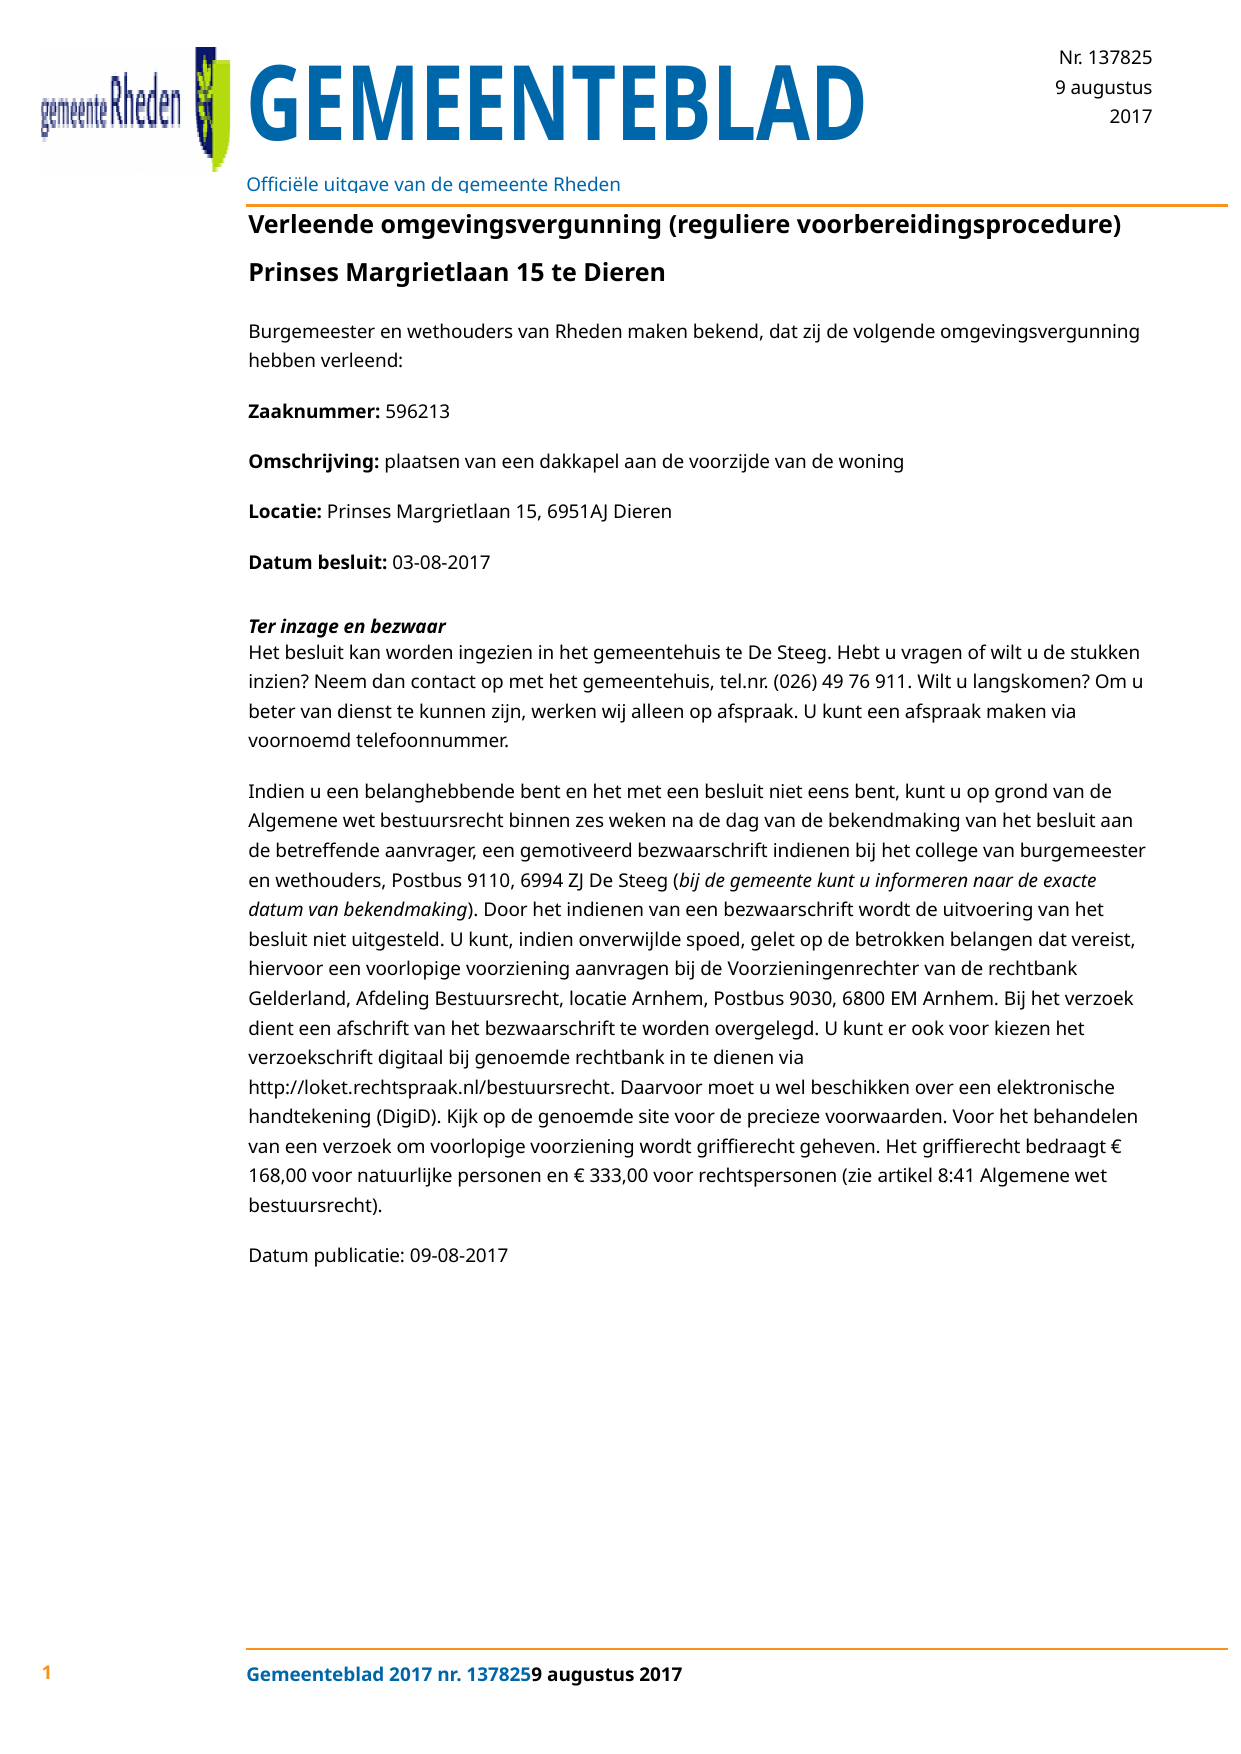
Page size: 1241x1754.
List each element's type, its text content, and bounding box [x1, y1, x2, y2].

text Omschrijving: plaatsen van een dakkapel aan de voorzijde van de woning [248, 448, 1152, 474]
text Het besluit kan worden ingezien in het gemeentehuis te De Steeg. Hebt u vragen of wilt u de stukken inzien? Neem dan contact op met het gemeentehuis, tel.nr. (026) 49 76 911. Wilt u langskomen? Om u beter van dienst te kunnen zijn, werken wij alleen op afspraak. U kunt een afspraak maken via voornoemd telefoonnummer. [248, 639, 1152, 753]
text Datum publicatie: 09-08-2017 [248, 1243, 1152, 1268]
text Burgemeester en wethouders van Rheden maken bekend, dat zij de volgende omgevingsvergunning hebben verleend: [248, 318, 1152, 373]
text Ter inzage en bezwaar [248, 613, 1152, 639]
picture [41, 47, 231, 172]
text Locatie: Prinses Margrietlaan 15, 6951AJ Dieren [248, 499, 1152, 524]
text Zaaknummer: 596213 [248, 398, 1152, 424]
text Datum besluit: 03-08-2017 [248, 549, 1152, 575]
text Indien u een belanghebbende bent en het met een besluit niet eens bent, kunt u op grond van de Algemene wet bestuursrecht binnen zes weken na de dag van de bekendmaking van het besluit aan de betreffende aanvrager, een gemotiveerd bezwaarschrift indienen bij het college van burgemeester en wethouders, Postbus 9110, 6994 ZJ De Steeg (bij de gemeente kunt u informeren naar de exacte datum van bekendmaking). Door het indienen van een bezwaarschrift wordt de uitvoering van het besluit niet uitgesteld. U kunt, indien onverwijlde spoed, gelet op de betrokken belangen dat vereist, hiervoor een voorlopige voorziening aanvragen bij de Voorzieningenrechter van de rechtbank Gelderland, Afdeling Bestuursrecht, locatie Arnhem, Postbus 9030, 6800 EM Arnhem. Bij het verzoek dient een afschrift van het bezwaarschrift te worden overgelegd. U kunt er ook voor kiezen het verzoekschrift digitaal bij genoemde rechtbank in te dienen via http://loket.rechtspraak.nl/bestuursrecht. Daarvoor moet u wel beschikken over een elektronische handtekening (DigiD). Kijk op de genoemde site voor de precieze voorwaarden. Voor het behandelen van een verzoek om voorlopige voorziening wordt griffierecht geheven. Het griffierecht bedraagt € 168,00 voor natuurlijke personen en € 333,00 voor rechtspersonen (zie artikel 8:41 Algemene wet bestuursrecht). [248, 778, 1152, 1218]
text Verleende omgevingsvergunning (reguliere voorbereidingsprocedure) Prinses Margrietlaan 15 te Dieren [248, 207, 1152, 288]
